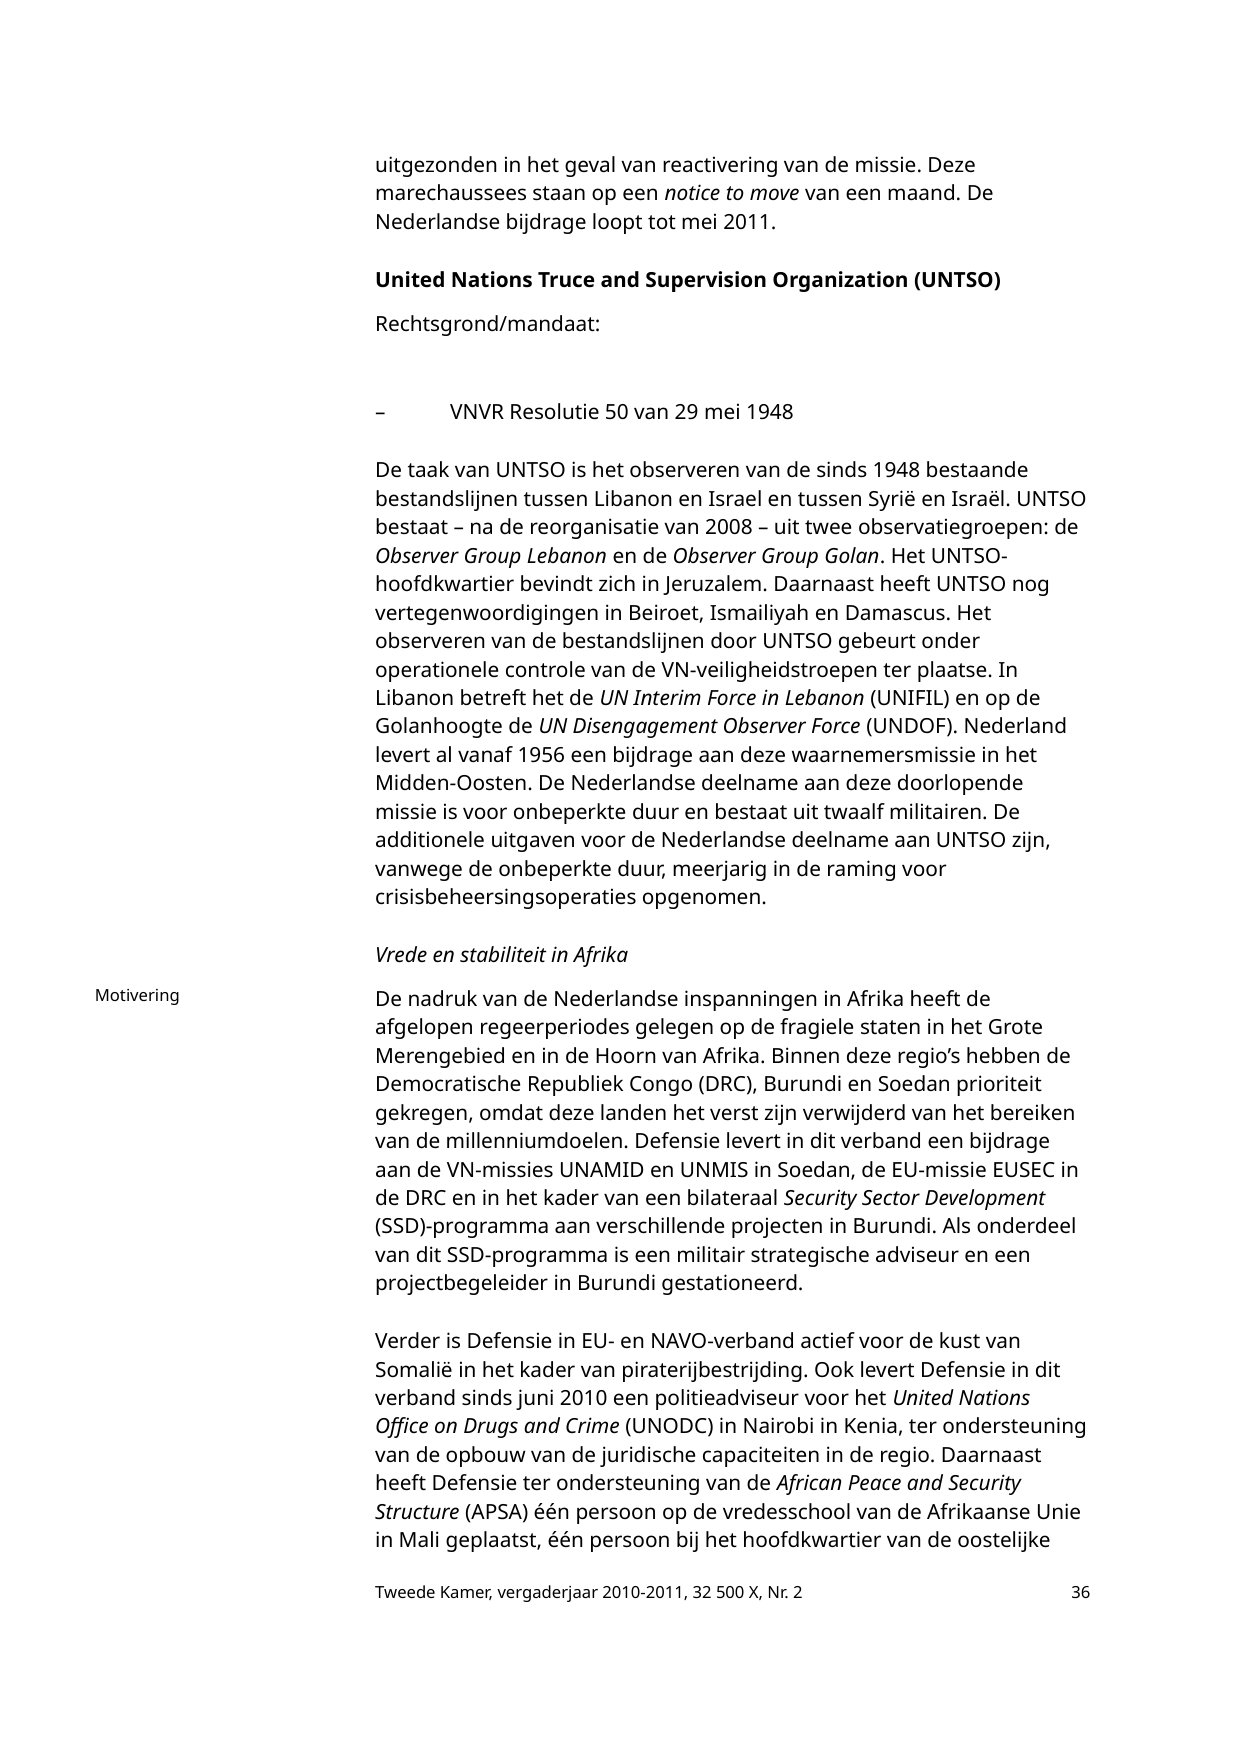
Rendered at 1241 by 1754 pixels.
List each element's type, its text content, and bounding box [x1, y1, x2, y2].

text Motivering [94, 984, 328, 1007]
text De taak van UNTSO is het observeren van de sinds 1948 bestaande bestandslijnen tussen Libanon en Israel en tussen Syrië en Israël. UNTSO bestaat – na de reorganisatie van 2008 – uit twee observatiegroepen: de Observer Group Lebanon en de Observer Group Golan. Het UNTSO-hoofdkwartier bevindt zich in Jeruzalem. Daarnaast heeft UNTSO nog vertegenwoordigingen in Beiroet, Ismailiyah en Damascus. Het observeren van de bestandslijnen door UNTSO gebeurt onder operationele controle van de VN-veiligheidstroepen ter plaatse. In Libanon betreft het de UN Interim Force in Lebanon (UNIFIL) en op de Golanhoogte de UN Disengagement Observer Force (UNDOF). Nederland levert al vanaf 1956 een bijdrage aan deze waarnemersmissie in het Midden-Oosten. De Nederlandse deelname aan deze doorlopende missie is voor onbeperkte duur en bestaat uit twaalf militairen. De additionele uitgaven voor de Nederlandse deelname aan UNTSO zijn, vanwege de onbeperkte duur, meerjarig in de raming voor crisisbeheersingsoperaties opgenomen. [375, 456, 1090, 911]
text Vrede en stabiliteit in Afrika [375, 941, 1090, 969]
text Rechtsgrond/mandaat: [375, 309, 1090, 337]
text De nadruk van de Nederlandse inspanningen in Afrika heeft de afgelopen regeerperiodes gelegen op de fragiele staten in het Grote Merengebied en in de Hoorn van Afrika. Binnen deze regio’s hebben de Democratische Republiek Congo (DRC), Burundi en Soedan prioriteit gekregen, omdat deze landen het verst zijn verwijderd van het bereiken van de millenniumdoelen. Defensie levert in dit verband een bijdrage aan de VN-missies UNAMID en UNMIS in Soedan, de EU-missie EUSEC in de DRC en in het kader van een bilateraal Security Sector Development (SSD)-programma aan verschillende projecten in Burundi. Als onderdeel van dit SSD-programma is een militair strategische adviseur en een projectbegeleider in Burundi gestationeerd. [375, 984, 1090, 1297]
text United Nations Truce and Supervision Organization (UNTSO) [375, 265, 1090, 294]
list VNVR Resolutie 50 van 29 mei 1948 [375, 397, 1090, 426]
text Verder is Defensie in EU- en NAVO-verband actief voor de kust van Somalië in het kader van piraterijbestrijding. Ook levert Defensie in dit verband sinds juni 2010 een politieadviseur voor het United Nations Office on Drugs and Crime (UNODC) in Nairobi in Kenia, ter ondersteuning van de opbouw van de juridische capaciteiten in de regio. Daarnaast heeft Defensie ter ondersteuning van de African Peace and Security Structure (APSA) één persoon op de vredesschool van de Afrikaanse Unie in Mali geplaatst, één persoon bij het hoofdkwartier van de oostelijke [375, 1326, 1090, 1554]
text uitgezonden in het geval van reactivering van de missie. Deze marechaussees staan op een notice to move van een maand. De Nederlandse bijdrage loopt tot mei 2011. [375, 150, 1090, 235]
